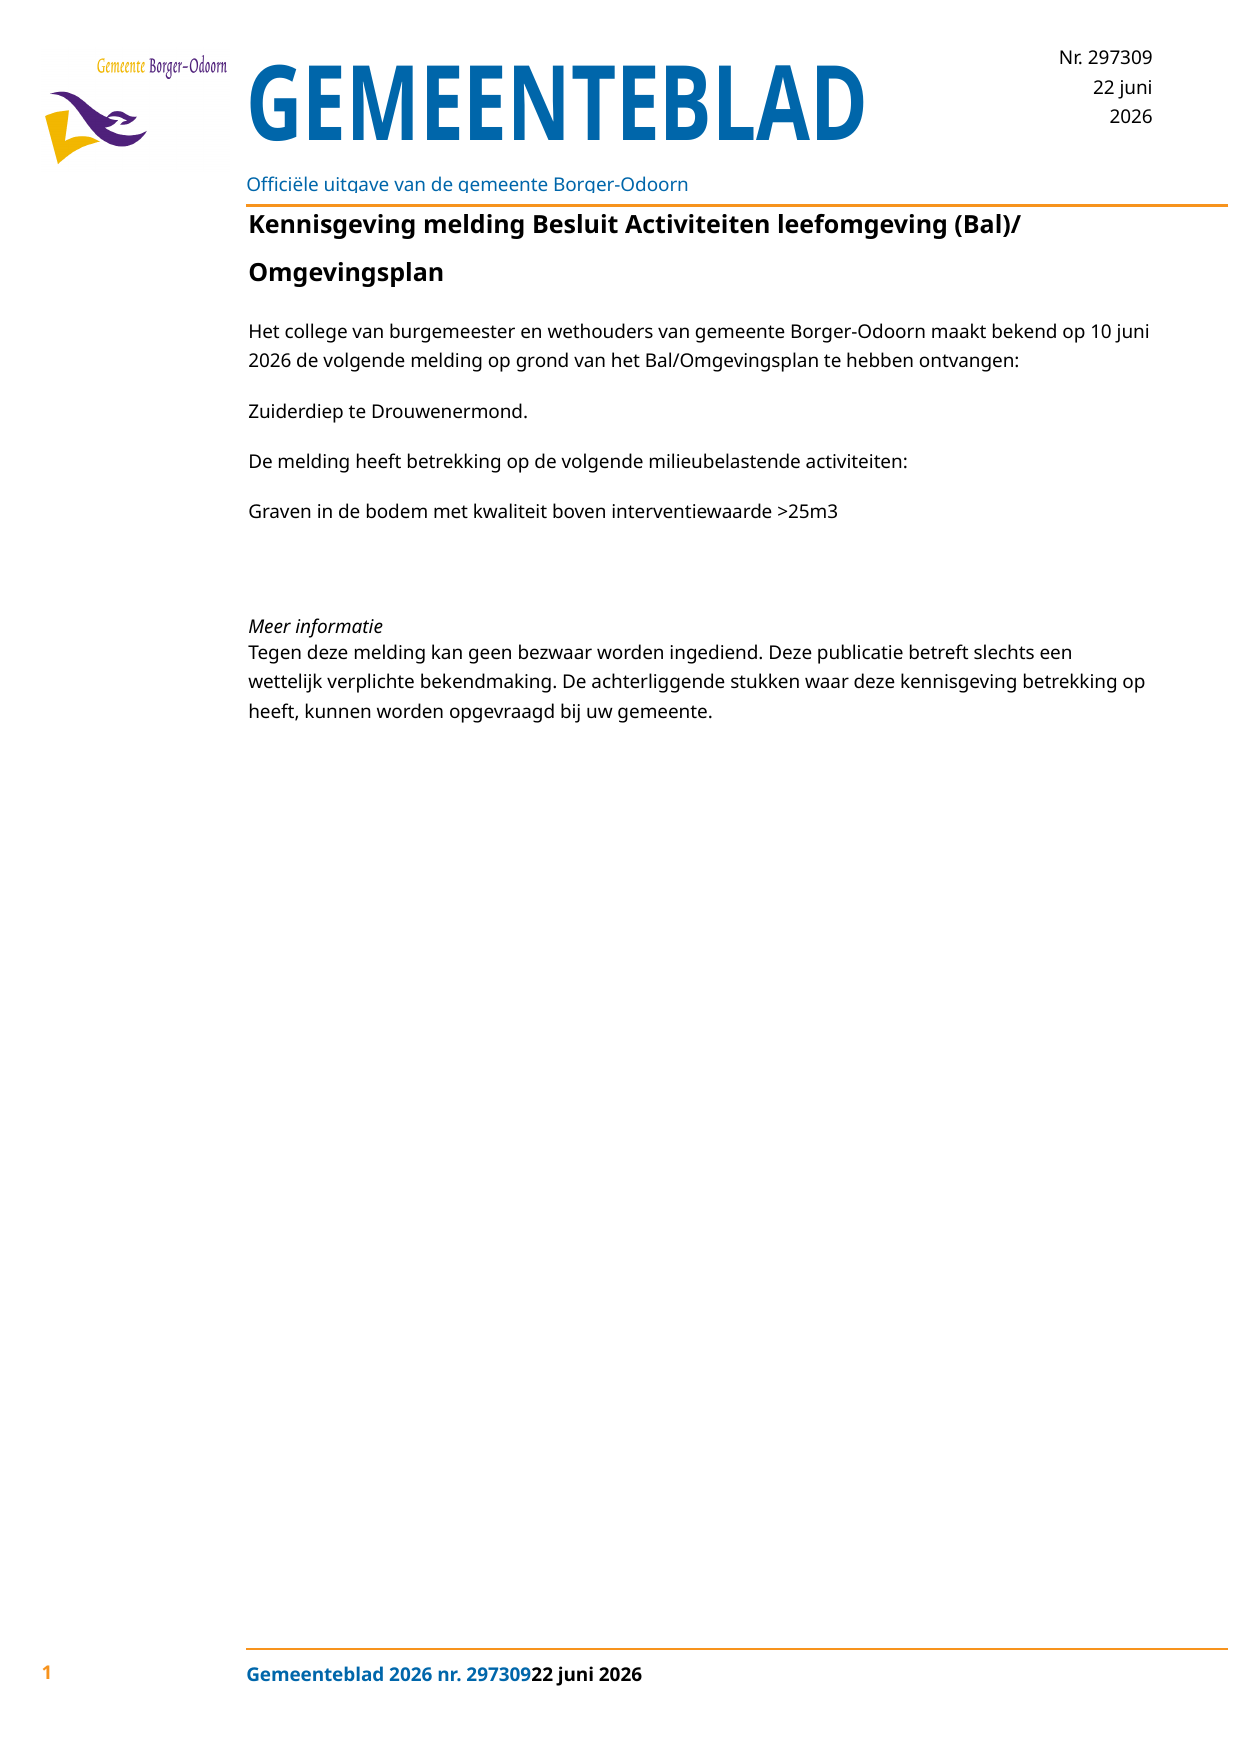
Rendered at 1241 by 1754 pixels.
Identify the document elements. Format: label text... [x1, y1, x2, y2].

text Meer informatie [248, 613, 1152, 639]
text Graven in de bodem met kwaliteit boven interventiewaarde >25m3 [248, 499, 1152, 524]
text Tegen deze melding kan geen bezwaar worden ingediend. Deze publicatie betreft slechts een wettelijk verplichte bekendmaking. De achterliggende stukken waar deze kennisgeving betrekking op heeft, kunnen worden opgevraagd bij uw gemeente. [248, 639, 1152, 724]
text Zuiderdiep te Drouwenermond. [248, 398, 1152, 424]
text Het college van burgemeester en wethouders van gemeente Borger-Odoorn maakt bekend op 10 juni 2026 de volgende melding op grond van het Bal/Omgevingsplan te hebben ontvangen: [248, 318, 1152, 373]
text Kennisgeving melding Besluit Activiteiten leefomgeving (Bal)/ Omgevingsplan [248, 207, 1152, 288]
text De melding heeft betrekking op de volgende milieubelastende activiteiten: [248, 448, 1152, 474]
picture [41, 47, 231, 172]
